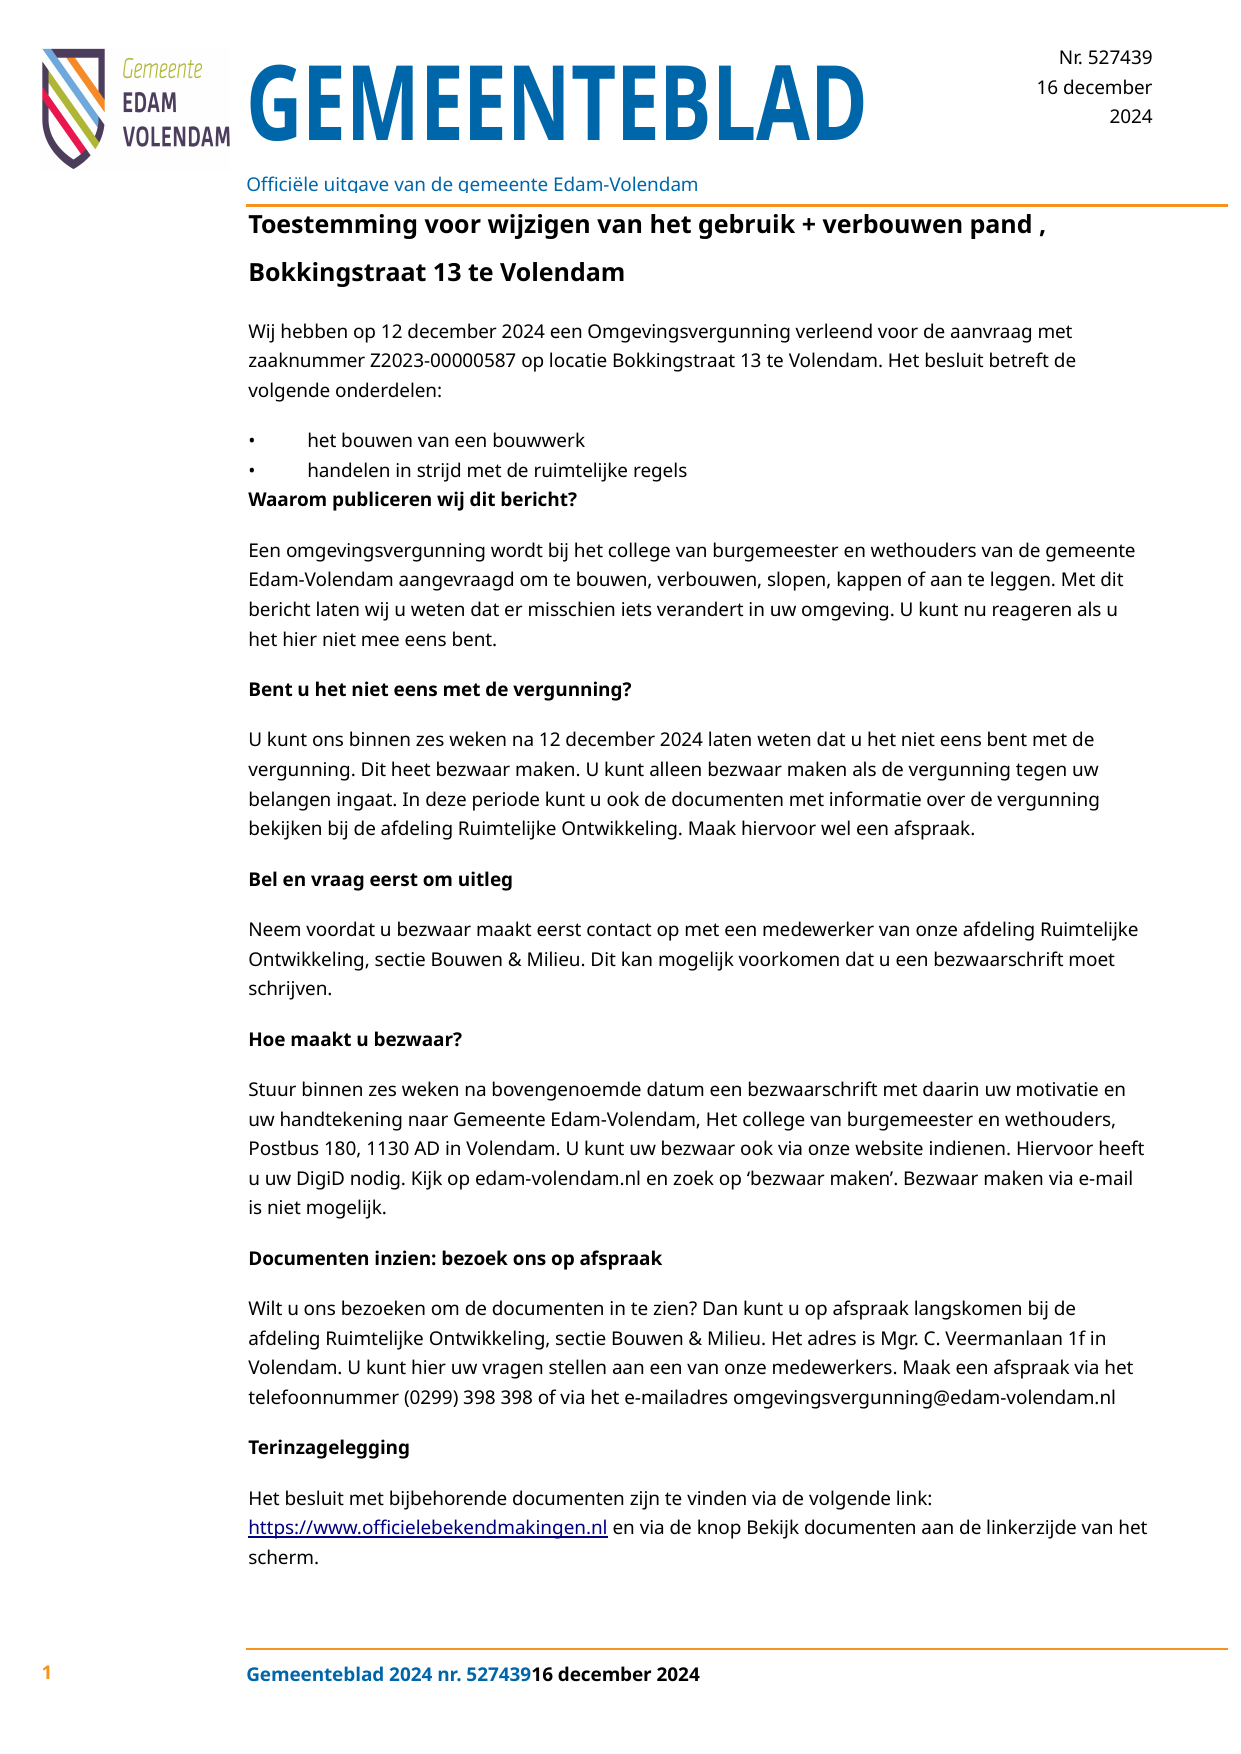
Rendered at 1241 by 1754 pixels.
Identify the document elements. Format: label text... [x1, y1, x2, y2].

text Neem voordat u bezwaar maakt eerst contact op met een medewerker van onze afdeling Ruimtelijke Ontwikkeling, sectie Bouwen & Milieu. Dit kan mogelijk voorkomen dat u een bezwaarschrift moet schrijven. [248, 916, 1152, 1001]
text Wij hebben op 12 december 2024 een Omgevingsvergunning verleend voor de aanvraag met zaaknummer Z2023-00000587 op locatie Bokkingstraat 13 te Volendam. Het besluit betreft de volgende onderdelen: [248, 318, 1152, 403]
text Terinzagelegging [248, 1434, 1152, 1460]
text Een omgevingsvergunning wordt bij het college van burgemeester en wethouders van de gemeente Edam-Volendam aangevraagd om te bouwen, verbouwen, slopen, kappen of aan te leggen. Met dit bericht laten wij u weten dat er misschien iets verandert in uw omgeving. U kunt nu reageren als u het hier niet mee eens bent. [248, 537, 1152, 652]
text Bent u het niet eens met de vergunning? [248, 676, 1152, 702]
list handelen in strijd met de ruimtelijke regels [248, 457, 1152, 483]
text Bel en vraag eerst om uitleg [248, 866, 1152, 892]
text Stuur binnen zes weken na bovengenoemde datum een bezwaarschrift met daarin uw motivatie en uw handtekening naar Gemeente Edam-Volendam, Het college van burgemeester en wethouders, Postbus 180, 1130 AD in Volendam. U kunt uw bezwaar ook via onze website indienen. Hiervoor heeft u uw DigiD nodig. Kijk op edam-volendam.nl en zoek op ‘bezwaar maken’. Bezwaar maken via e-mail is niet mogelijk. [248, 1076, 1152, 1220]
text Hoe maakt u bezwaar? [248, 1026, 1152, 1052]
list het bouwen van een bouwwerk [248, 427, 1152, 453]
picture [41, 47, 231, 172]
text Het besluit met bijbehorende documenten zijn te vinden via de volgende link: https://www.officielebekendmakingen.nl en via de knop Bekijk documenten aan de linkerzijde van het scherm. [248, 1485, 1152, 1570]
text Toestemming voor wijzigen van het gebruik + verbouwen pand , Bokkingstraat 13 te Volendam [248, 207, 1152, 288]
text Documenten inzien: bezoek ons op afspraak [248, 1245, 1152, 1271]
text Wilt u ons bezoeken om de documenten in te zien? Dan kunt u op afspraak langskomen bij de afdeling Ruimtelijke Ontwikkeling, sectie Bouwen & Milieu. Het adres is Mgr. C. Veermanlaan 1f in Volendam. U kunt hier uw vragen stellen aan een van onze medewerkers. Maak een afspraak via het telefoonnummer (0299) 398 398 of via het e-mailadres omgevingsvergunning@edam-volendam.nl [248, 1295, 1152, 1410]
text Waarom publiceren wij dit bericht? [248, 487, 1152, 512]
text U kunt ons binnen zes weken na 12 december 2024 laten weten dat u het niet eens bent met de vergunning. Dit heet bezwaar maken. U kunt alleen bezwaar maken als de vergunning tegen uw belangen ingaat. In deze periode kunt u ook de documenten met informatie over de vergunning bekijken bij de afdeling Ruimtelijke Ontwikkeling. Maak hiervoor wel een afspraak. [248, 727, 1152, 841]
